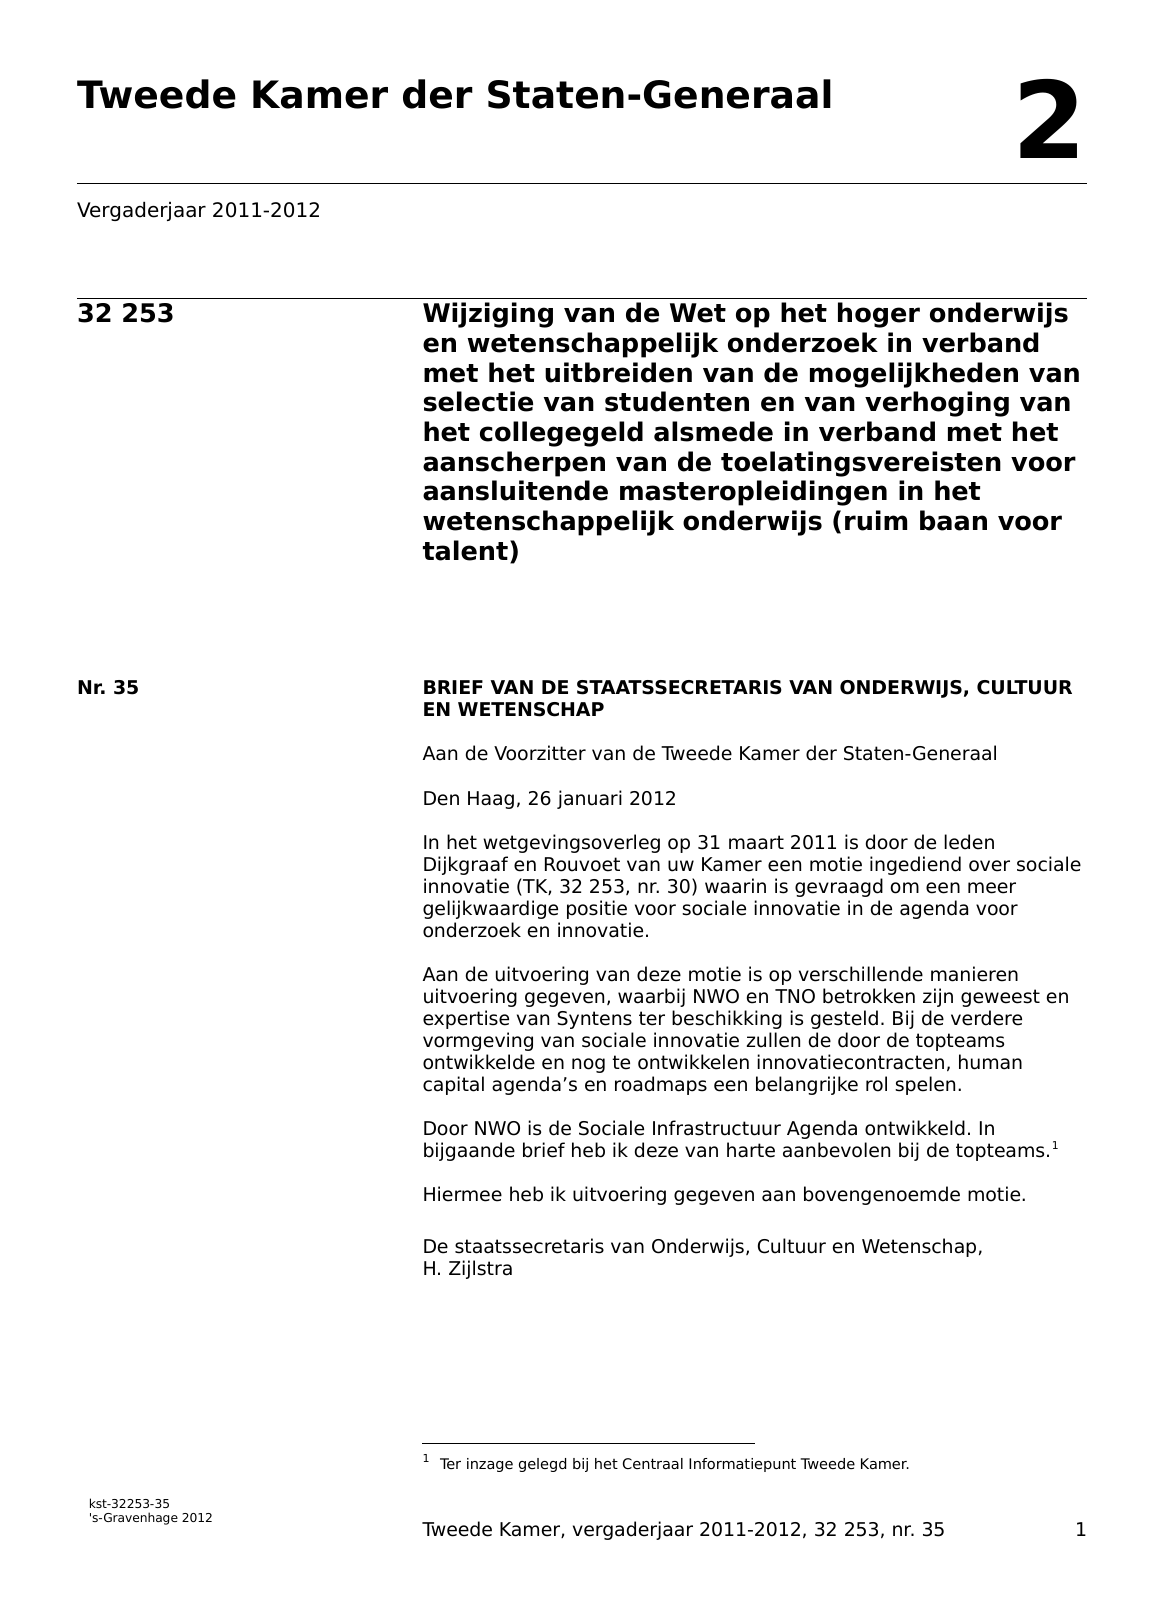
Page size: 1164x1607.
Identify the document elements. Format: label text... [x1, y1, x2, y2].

table_cell Vergaderjaar 2011-2012 [77, 184, 1087, 298]
subtitle Nr. 35 BRIEF VAN DE STAATSSECRETARIS VAN ONDERWIJS, CULTUUR EN WETENSCHAP [77, 677, 1087, 721]
text De staatssecretaris van Onderwijs, Cultuur en Wetenschap, H. Zijlstra [422, 1236, 1087, 1280]
text kst-32253-35 [88, 1497, 323, 1511]
text Aan de Voorzitter van de Tweede Kamer der Staten-Generaal [422, 743, 1087, 765]
table_header 2 [886, 59, 1087, 183]
text In het wetgevingsoverleg op 31 maart 2011 is door de leden Dijkgraaf en Rouvoet van uw Kamer een motie ingediend over sociale innovatie (TK, 32 253, nr. 30) waarin is gevraagd om een meer gelijkwaardige positie voor sociale innovatie in de agenda voor onderzoek en innovatie. [422, 832, 1087, 942]
text 's-Gravenhage 2012 [88, 1511, 323, 1525]
text Door NWO is de Sociale Infrastructuur Agenda ontwikkeld. In bijgaande brief heb ik deze van harte aanbevolen bij de topteams. [422, 1118, 1087, 1162]
text Hiermee heb ik uitvoering gegeven aan bovengenoemde motie. [422, 1184, 1087, 1206]
text Den Haag, 26 januari 2012 [422, 787, 1087, 809]
text Aan de uitvoering van deze motie is op verschillende manieren uitvoering gegeven, waarbij NWO en TNO betrokken zijn geweest en expertise van Syntens ter beschikking is gesteld. Bij de verdere vormgeving van sociale innovatie zullen de door de topteams ontwikkelde en nog te ontwikkelen innovatiecontracten, human capital agenda’s en roadmaps een belangrijke rol spelen. [422, 964, 1087, 1096]
table_header Tweede Kamer der Staten-Generaal [77, 59, 886, 183]
text Ter inzage gelegd bij het Centraal Informatiepunt Tweede Kamer. [422, 1452, 1087, 1474]
subtitle 32 253 Wijziging van de Wet op het hoger onderwijs en wetenschappelijk onderzoek in verband met het uitbreiden van de mogelijkheden van selectie van studenten en van verhoging van het collegegeld alsmede in verband met het aanscherpen van de toelatingsvereisten voor aansluitende masteropleidingen in het wetenschappelijk onderwijs (ruim baan voor talent) [77, 299, 1087, 566]
